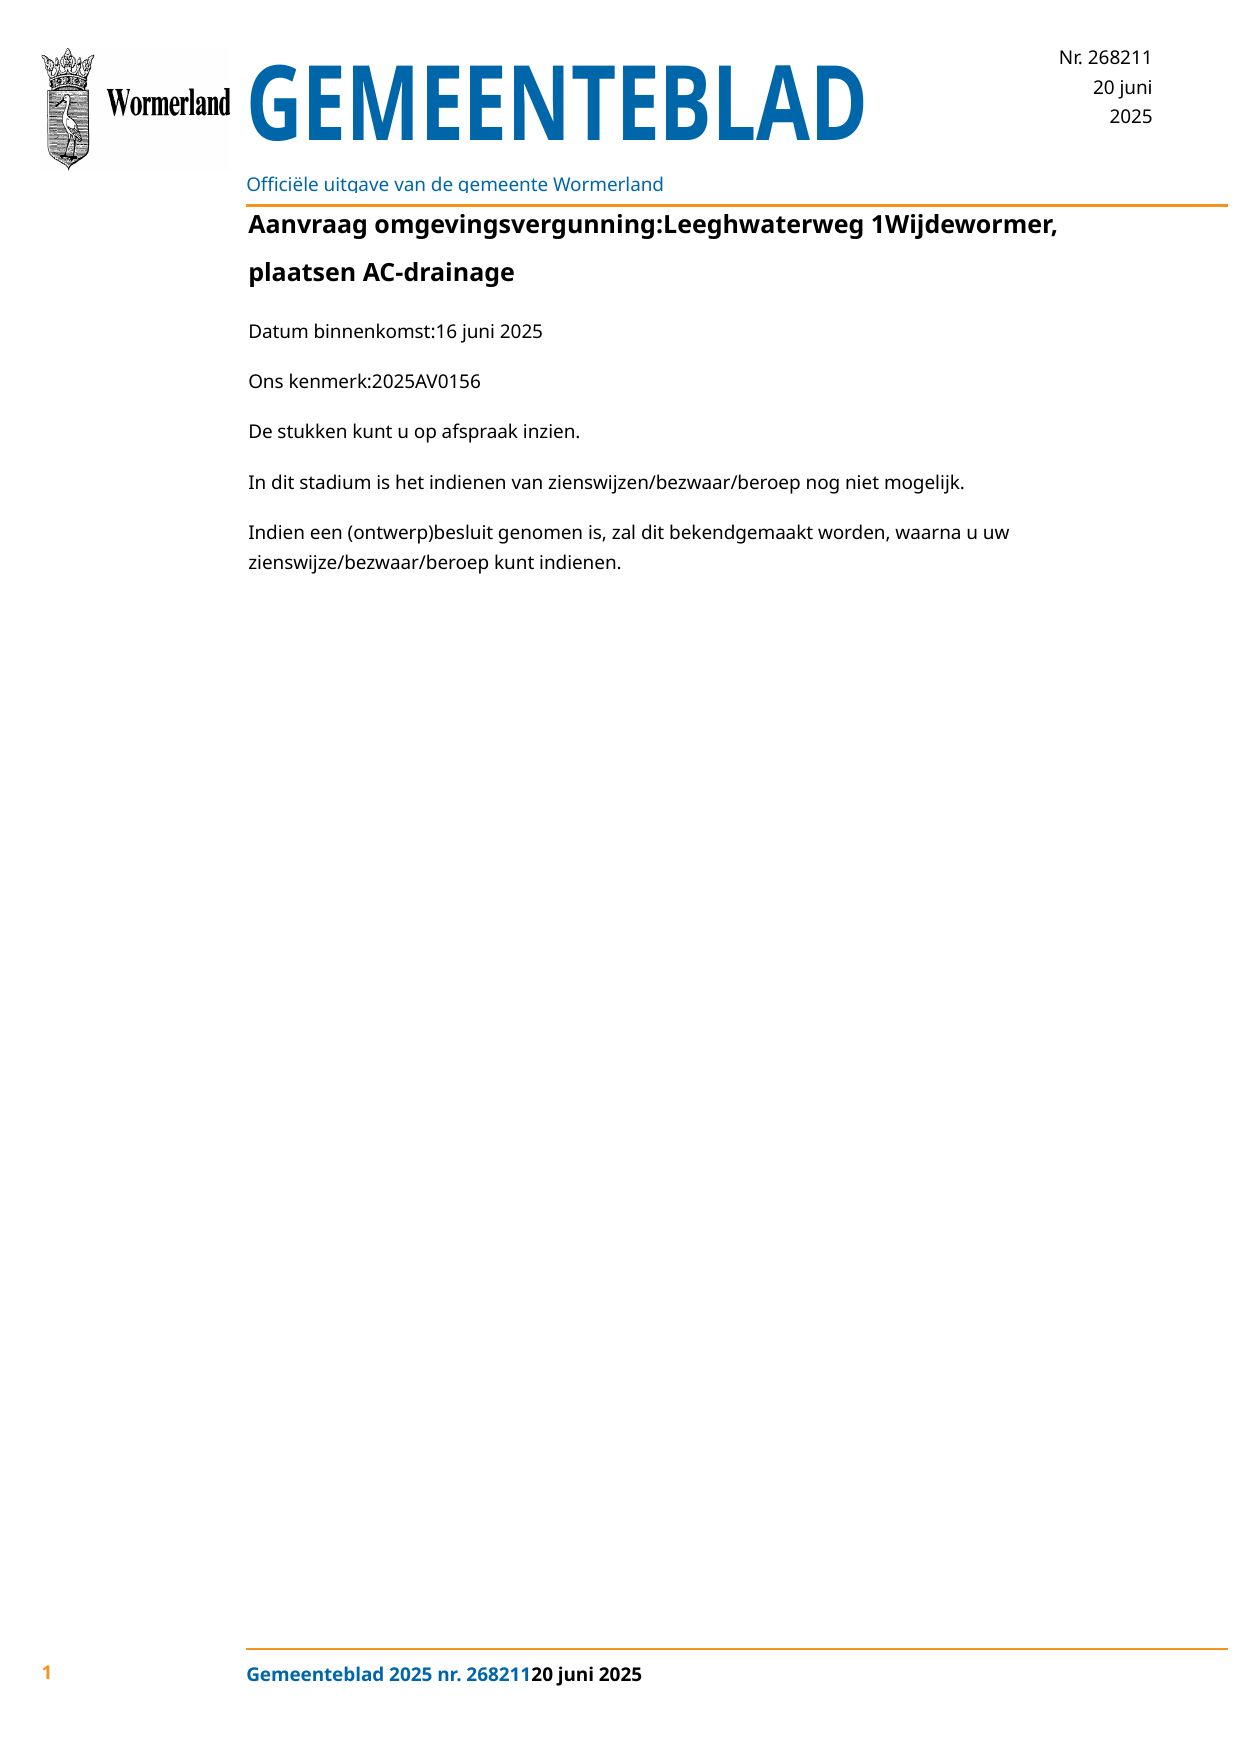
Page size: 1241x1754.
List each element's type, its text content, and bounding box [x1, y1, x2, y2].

text Aanvraag omgevingsvergunning:Leeghwaterweg 1Wijdewormer, plaatsen AC-drainage [248, 207, 1152, 288]
text Datum binnenkomst:16 juni 2025 [248, 318, 1152, 344]
text Ons kenmerk:2025AV0156 [248, 368, 1152, 394]
picture [41, 47, 231, 172]
text De stukken kunt u op afspraak inzien. [248, 419, 1152, 444]
text Indien een (ontwerp)besluit genomen is, zal dit bekendgemaakt worden, waarna u uw zienswijze/bezwaar/beroep kunt indienen. [248, 519, 1152, 575]
text In dit stadium is het indienen van zienswijzen/bezwaar/beroep nog niet mogelijk. [248, 469, 1152, 495]
